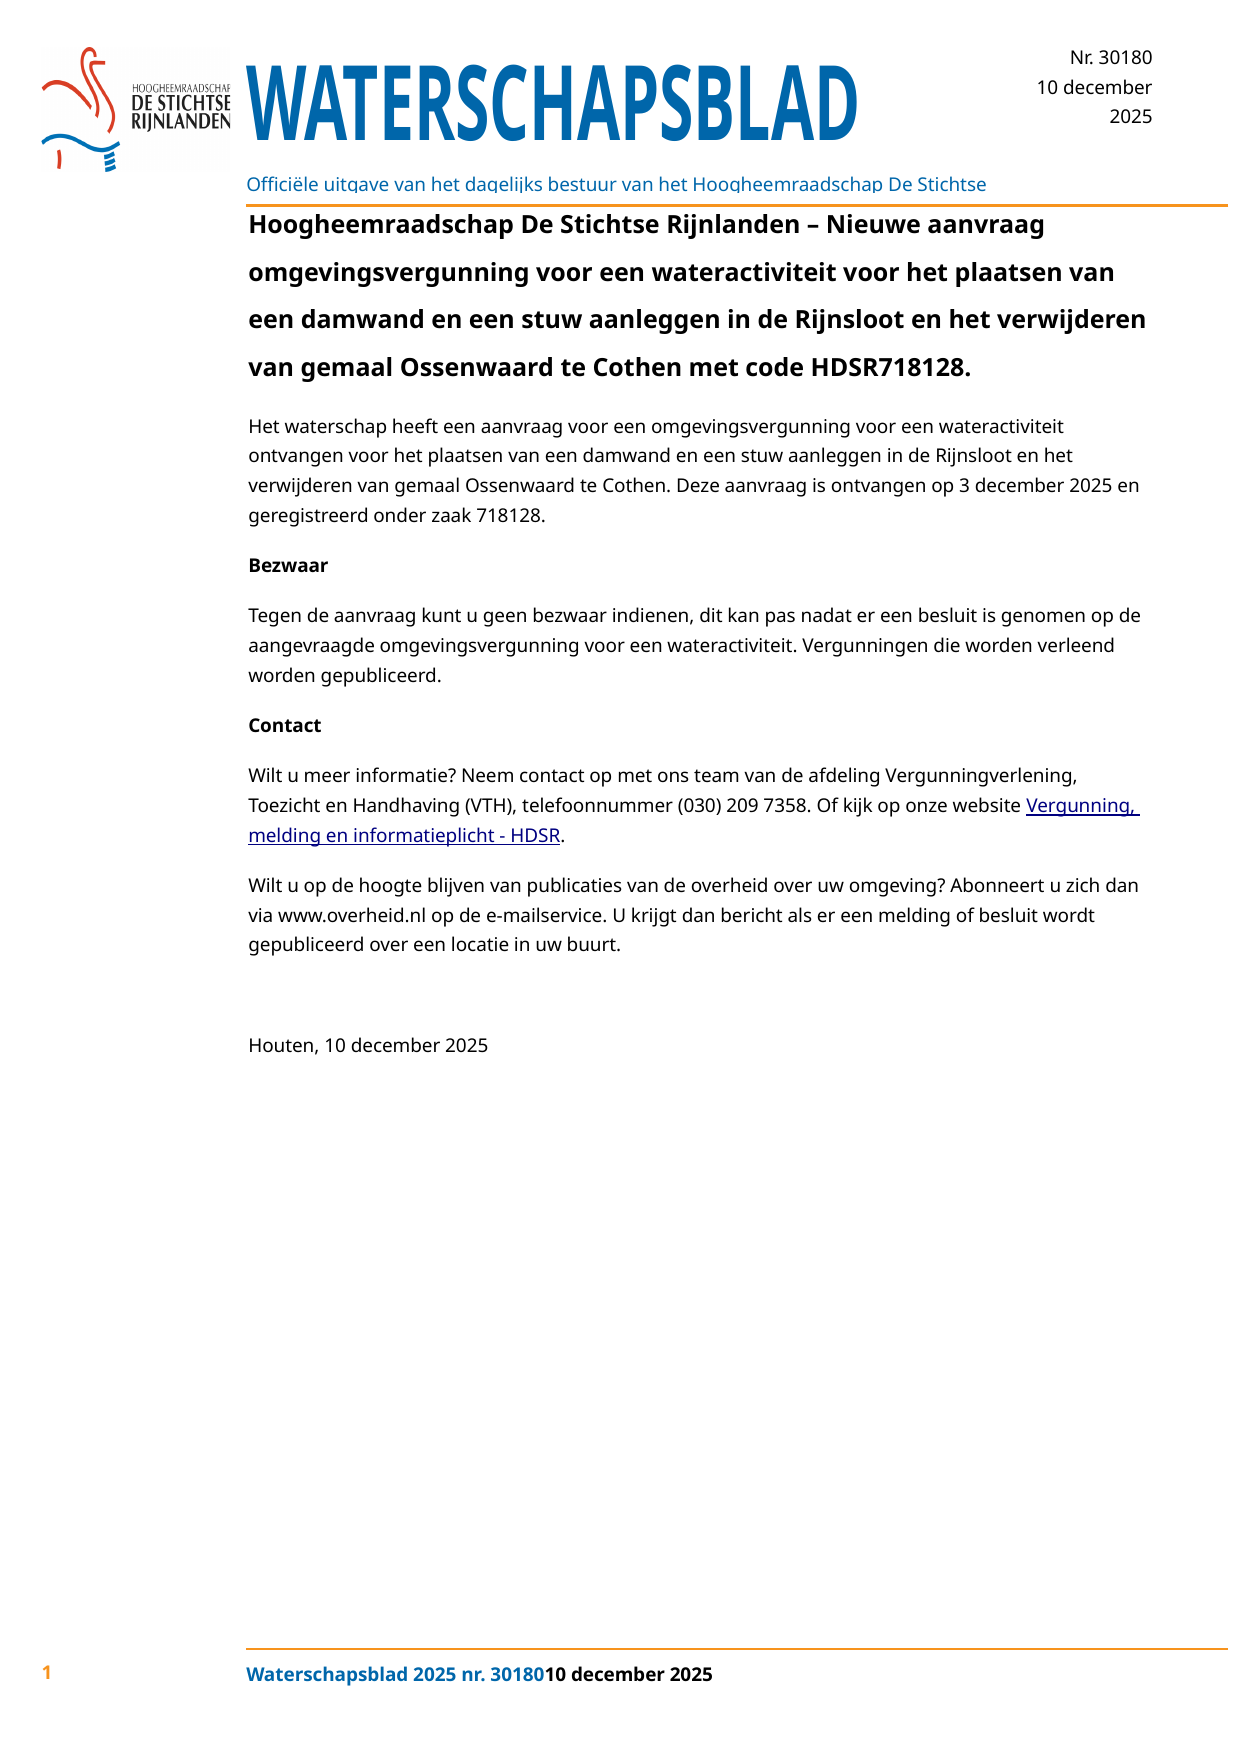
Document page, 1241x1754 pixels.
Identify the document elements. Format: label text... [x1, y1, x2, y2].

text Contact [248, 712, 1152, 738]
text Wilt u op de hoogte blijven van publicaties van de overheid over uw omgeving? Abonneert u zich dan via www.overheid.nl op de e-mailservice. U krijgt dan bericht als er een melding of besluit wordt gepubliceerd over een locatie in uw buurt. [248, 872, 1152, 957]
text Houten, 10 december 2025 [248, 1032, 1152, 1058]
text Wilt u meer informatie? Neem contact op met ons team van de afdeling Vergunningverlening, Toezicht en Handhaving (VTH), telefoonnummer (030) 209 7358. Of kijk op onze website Vergunning, melding en informatieplicht - HDSR. [248, 763, 1152, 848]
picture [41, 47, 231, 172]
text Tegen de aanvraag kunt u geen bezwaar indienen, dit kan pas nadat er een besluit is genomen op de aangevraagde omgevingsvergunning voor een wateractiviteit. Vergunningen die worden verleend worden gepubliceerd. [248, 603, 1152, 688]
text Bezwaar [248, 552, 1152, 578]
text Het waterschap heeft een aanvraag voor een omgevingsvergunning voor een wateractiviteit ontvangen voor het plaatsen van een damwand en een stuw aanleggen in de Rijnsloot en het verwijderen van gemaal Ossenwaard te Cothen. Deze aanvraag is ontvangen op 3 december 2025 en geregistreerd onder zaak 718128. [248, 413, 1152, 528]
text Hoogheemraadschap De Stichtse Rijnlanden – Nieuwe aanvraag omgevingsvergunning voor een wateractiviteit voor het plaatsen van een damwand en een stuw aanleggen in de Rijnsloot en het verwijderen van gemaal Ossenwaard te Cothen met code HDSR718128. [248, 207, 1152, 384]
